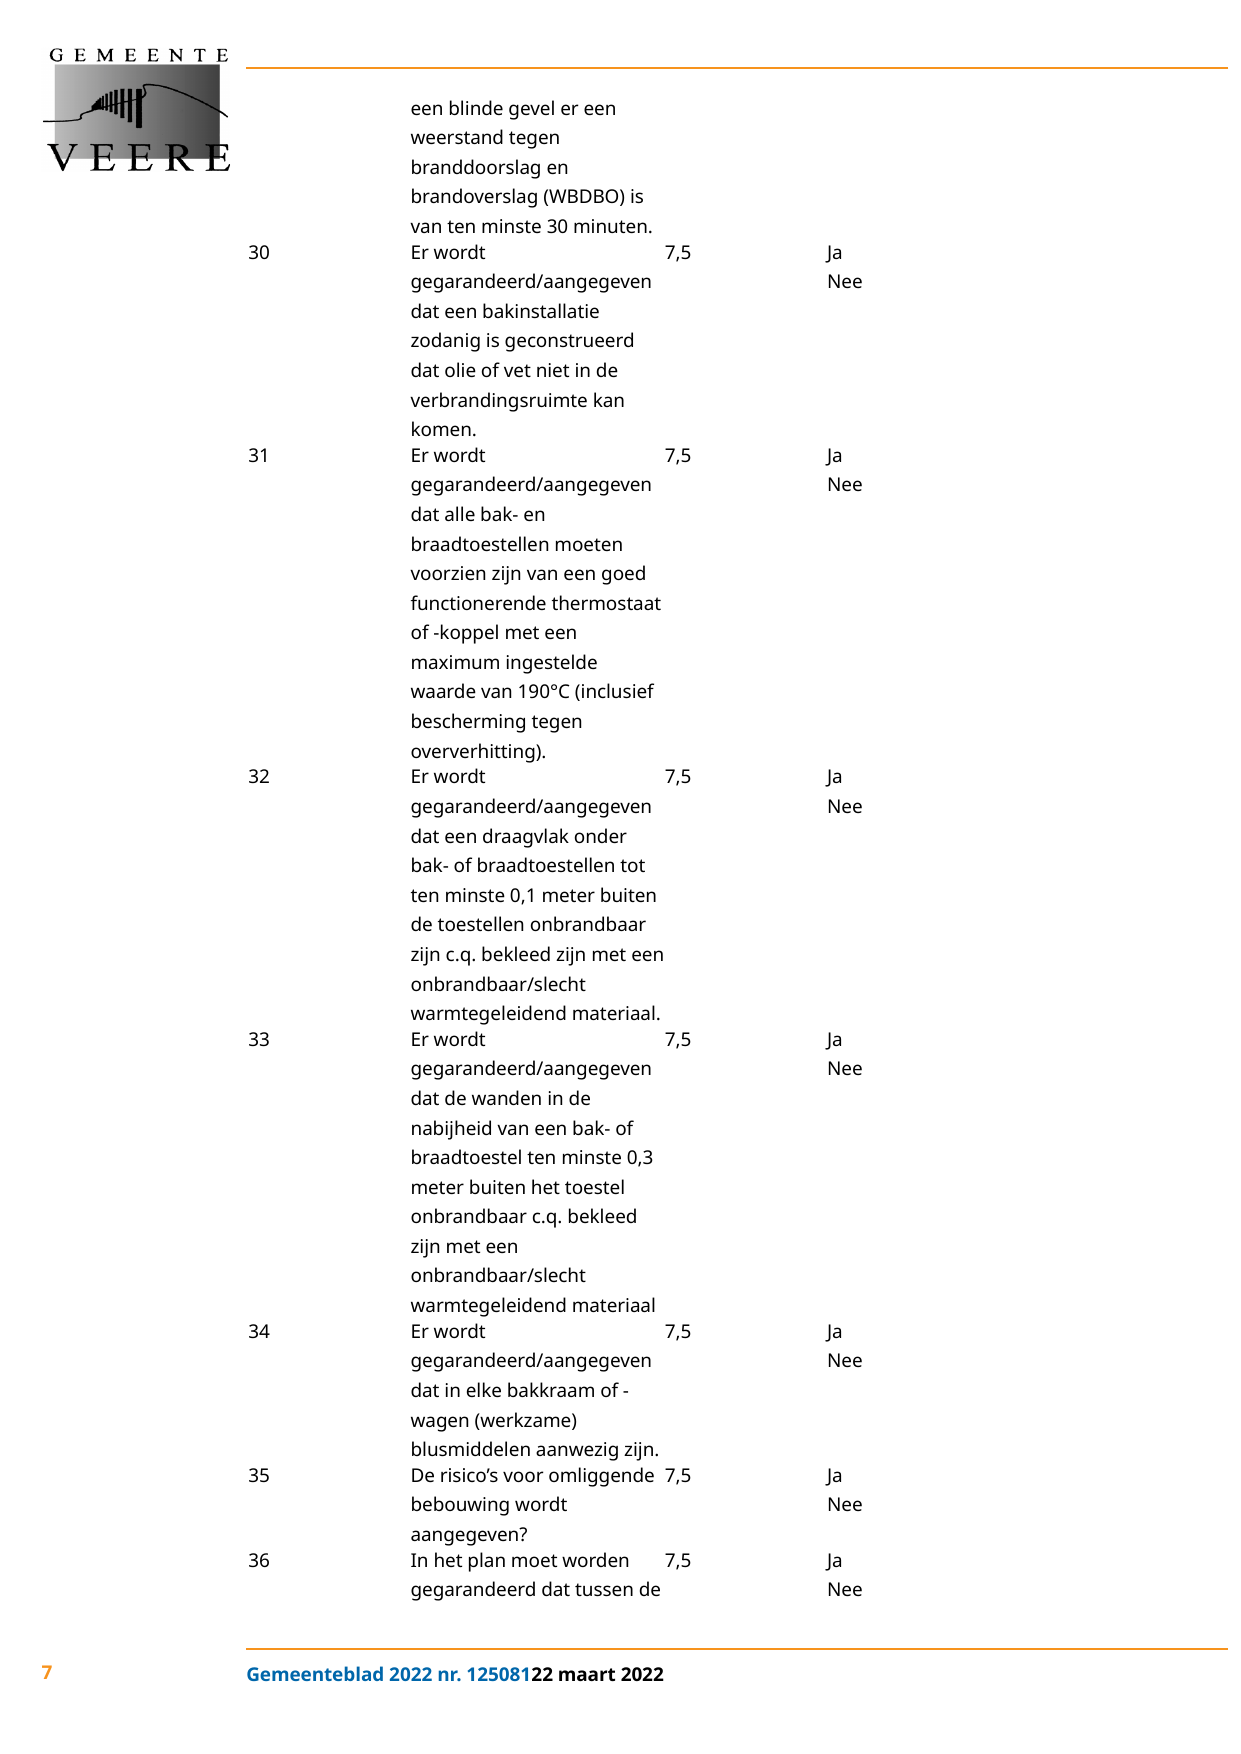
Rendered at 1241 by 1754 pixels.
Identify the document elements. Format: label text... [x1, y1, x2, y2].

table_cell 33 [248, 1026, 410, 1318]
table_cell Er wordt gegarandeerd/aangegeven dat een draagvlak onder bak- of braadtoestellen tot ten minste 0,1 meter buiten de toestellen onbrandbaar zijn c.q. bekleed zijn met een onbrandbaar/slecht warmtegeleidend materiaal. [410, 764, 664, 1026]
table_cell Ja Nee [827, 442, 989, 764]
table_cell [989, 1547, 1152, 1602]
table_cell Er wordt gegarandeerd/aangegeven dat alle bak- en braadtoestellen moeten voorzien zijn van een goed functionerende thermostaat of -koppel met een maximum ingestelde waarde van 190°C (inclusief bescherming tegen oververhitting). [410, 442, 664, 764]
table_cell Ja Nee [827, 1547, 989, 1602]
table_cell Ja Nee [827, 239, 989, 442]
table_cell 30 [248, 239, 410, 442]
table_cell [989, 764, 1152, 1026]
table_cell [989, 95, 1152, 239]
table_cell [665, 95, 827, 239]
table_cell 7,5 [665, 1547, 827, 1602]
table_cell [989, 1318, 1152, 1462]
table_cell 7,5 [665, 1318, 827, 1462]
table_cell [827, 95, 989, 239]
table_cell [248, 95, 410, 239]
table_cell 34 [248, 1318, 410, 1462]
table_cell Ja Nee [827, 1462, 989, 1547]
table_cell een blinde gevel er een weerstand tegen branddoorslag en brandoverslag (WBDBO) is van ten minste 30 minuten. [410, 95, 664, 239]
table_cell 31 [248, 442, 410, 764]
table_cell [989, 1026, 1152, 1318]
table_cell [989, 1462, 1152, 1547]
picture [41, 47, 231, 172]
table_cell 7,5 [665, 1026, 827, 1318]
table_cell Ja Nee [827, 1026, 989, 1318]
table_cell Er wordt gegarandeerd/aangegeven dat de wanden in de nabijheid van een bak- of braadtoestel ten minste 0,3 meter buiten het toestel onbrandbaar c.q. bekleed zijn met een onbrandbaar/slecht warmtegeleidend materiaal [410, 1026, 664, 1318]
table_cell Er wordt gegarandeerd/aangegeven dat een bakinstallatie zodanig is geconstrueerd dat olie of vet niet in de verbrandingsruimte kan komen. [410, 239, 664, 442]
table_cell 7,5 [665, 442, 827, 764]
table_cell [989, 239, 1152, 442]
table_cell In het plan moet worden gegarandeerd dat tussen de [410, 1547, 664, 1602]
table_cell 7,5 [665, 764, 827, 1026]
table_cell [989, 442, 1152, 764]
table_cell 32 [248, 764, 410, 1026]
table_cell 36 [248, 1547, 410, 1602]
table_cell 35 [248, 1462, 410, 1547]
table_cell De risico’s voor omliggende bebouwing wordt aangegeven? [410, 1462, 664, 1547]
table_cell Ja Nee [827, 764, 989, 1026]
table_cell Er wordt gegarandeerd/aangegeven dat in elke bakkraam of -wagen (werkzame) blusmiddelen aanwezig zijn. [410, 1318, 664, 1462]
table_cell Ja Nee [827, 1318, 989, 1462]
table_cell 7,5 [665, 239, 827, 442]
table_cell 7,5 [665, 1462, 827, 1547]
